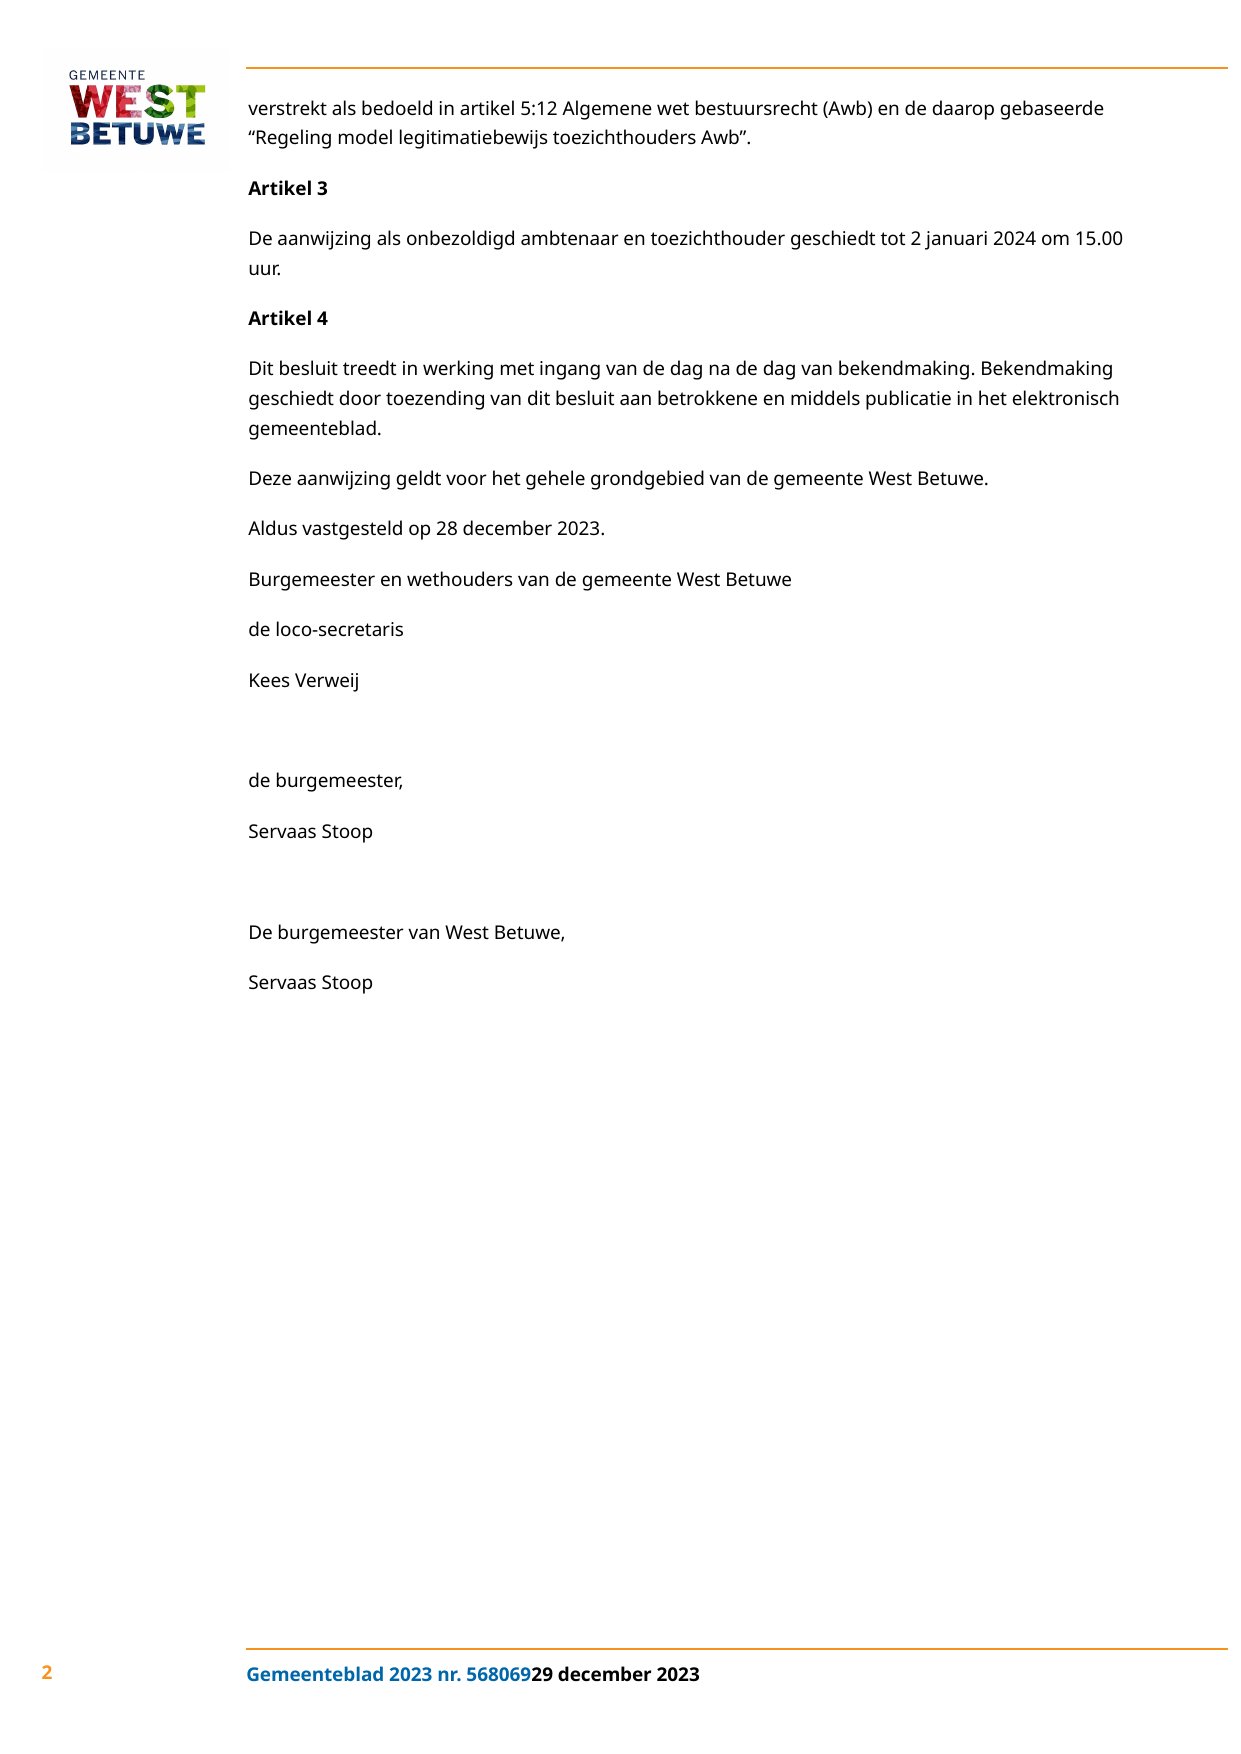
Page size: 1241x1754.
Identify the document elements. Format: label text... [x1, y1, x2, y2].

text de burgemeester, [248, 768, 1152, 793]
text Servaas Stoop [248, 969, 1152, 995]
text Dit besluit treedt in werking met ingang van de dag na de dag van bekendmaking. Bekendmaking geschiedt door toezending van dit besluit aan betrokkene en middels publicatie in het elektronisch gemeenteblad. [248, 356, 1152, 441]
text De burgemeester van West Betuwe, [248, 919, 1152, 945]
picture [41, 47, 231, 172]
text De aanwijzing als onbezoldigd ambtenaar en toezichthouder geschiedt tot 2 januari 2024 om 15.00 uur. [248, 225, 1152, 281]
text verstrekt als bedoeld in artikel 5:12 Algemene wet bestuursrecht (Awb) en de daarop gebaseerde “Regeling model legitimatiebewijs toezichthouders Awb”. [248, 95, 1152, 150]
text Servaas Stoop [248, 818, 1152, 844]
text Deze aanwijzing geldt voor het gehele grondgebied van de gemeente West Betuwe. [248, 465, 1152, 491]
text Aldus vastgesteld op 28 december 2023. [248, 516, 1152, 541]
text Artikel 3 [248, 175, 1152, 201]
text Kees Verweij [248, 667, 1152, 693]
text Artikel 4 [248, 305, 1152, 331]
text de loco-secretaris [248, 616, 1152, 642]
text Burgemeester en wethouders van de gemeente West Betuwe [248, 566, 1152, 592]
